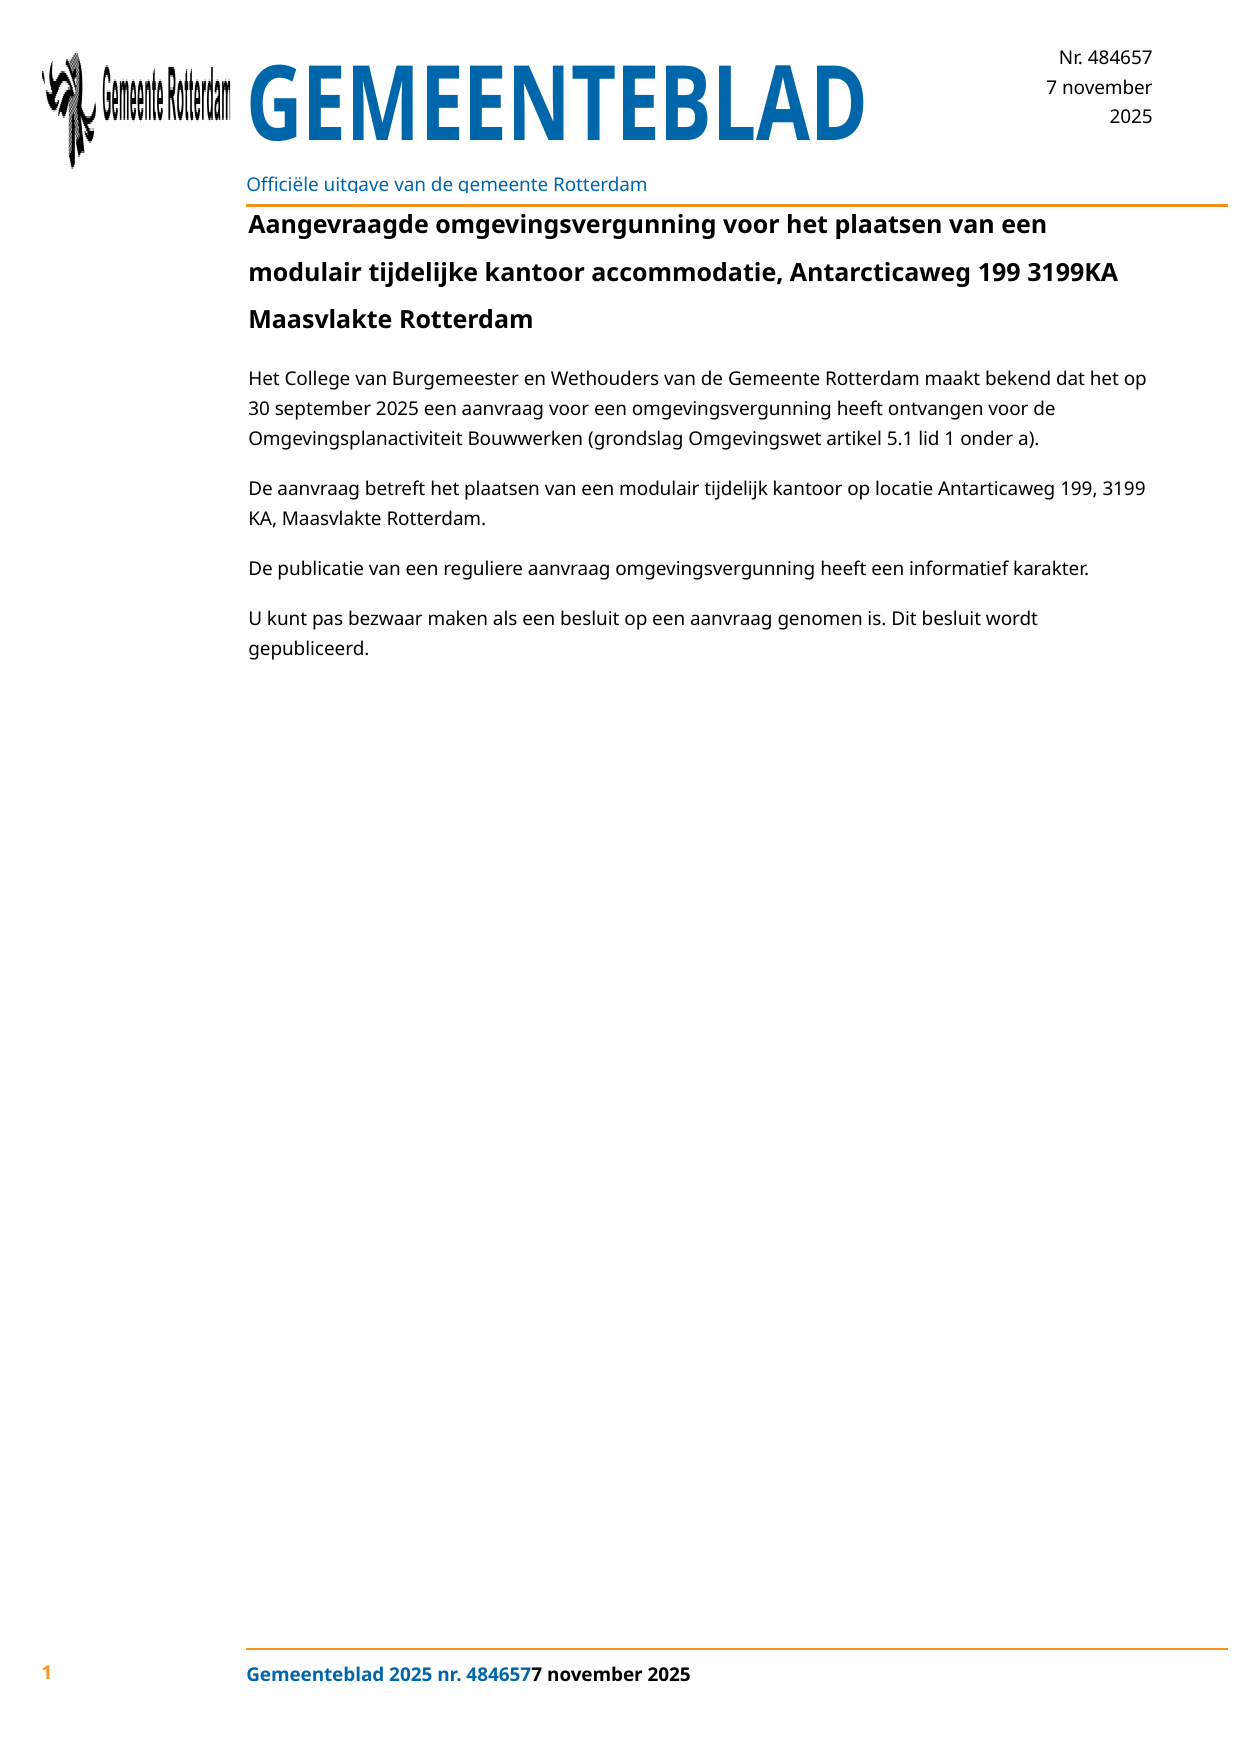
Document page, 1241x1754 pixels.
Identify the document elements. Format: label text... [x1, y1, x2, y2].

picture [41, 47, 231, 172]
text De publicatie van een reguliere aanvraag omgevingsvergunning heeft een informatief karakter. [248, 555, 1152, 581]
text Het College van Burgemeester en Wethouders van de Gemeente Rotterdam maakt bekend dat het op 30 september 2025 een aanvraag voor een omgevingsvergunning heeft ontvangen voor de Omgevingsplanactiviteit Bouwwerken (grondslag Omgevingswet artikel 5.1 lid 1 onder a). [248, 366, 1152, 450]
text Aangevraagde omgevingsvergunning voor het plaatsen van een modulair tijdelijke kantoor accommodatie, Antarcticaweg 199 3199KA Maasvlakte Rotterdam [248, 207, 1152, 336]
text U kunt pas bezwaar maken als een besluit op een aanvraag genomen is. Dit besluit wordt gepubliceerd. [248, 606, 1152, 661]
text De aanvraag betreft het plaatsen van een modulair tijdelijk kantoor op locatie Antarticaweg 199, 3199 KA, Maasvlakte Rotterdam. [248, 475, 1152, 530]
